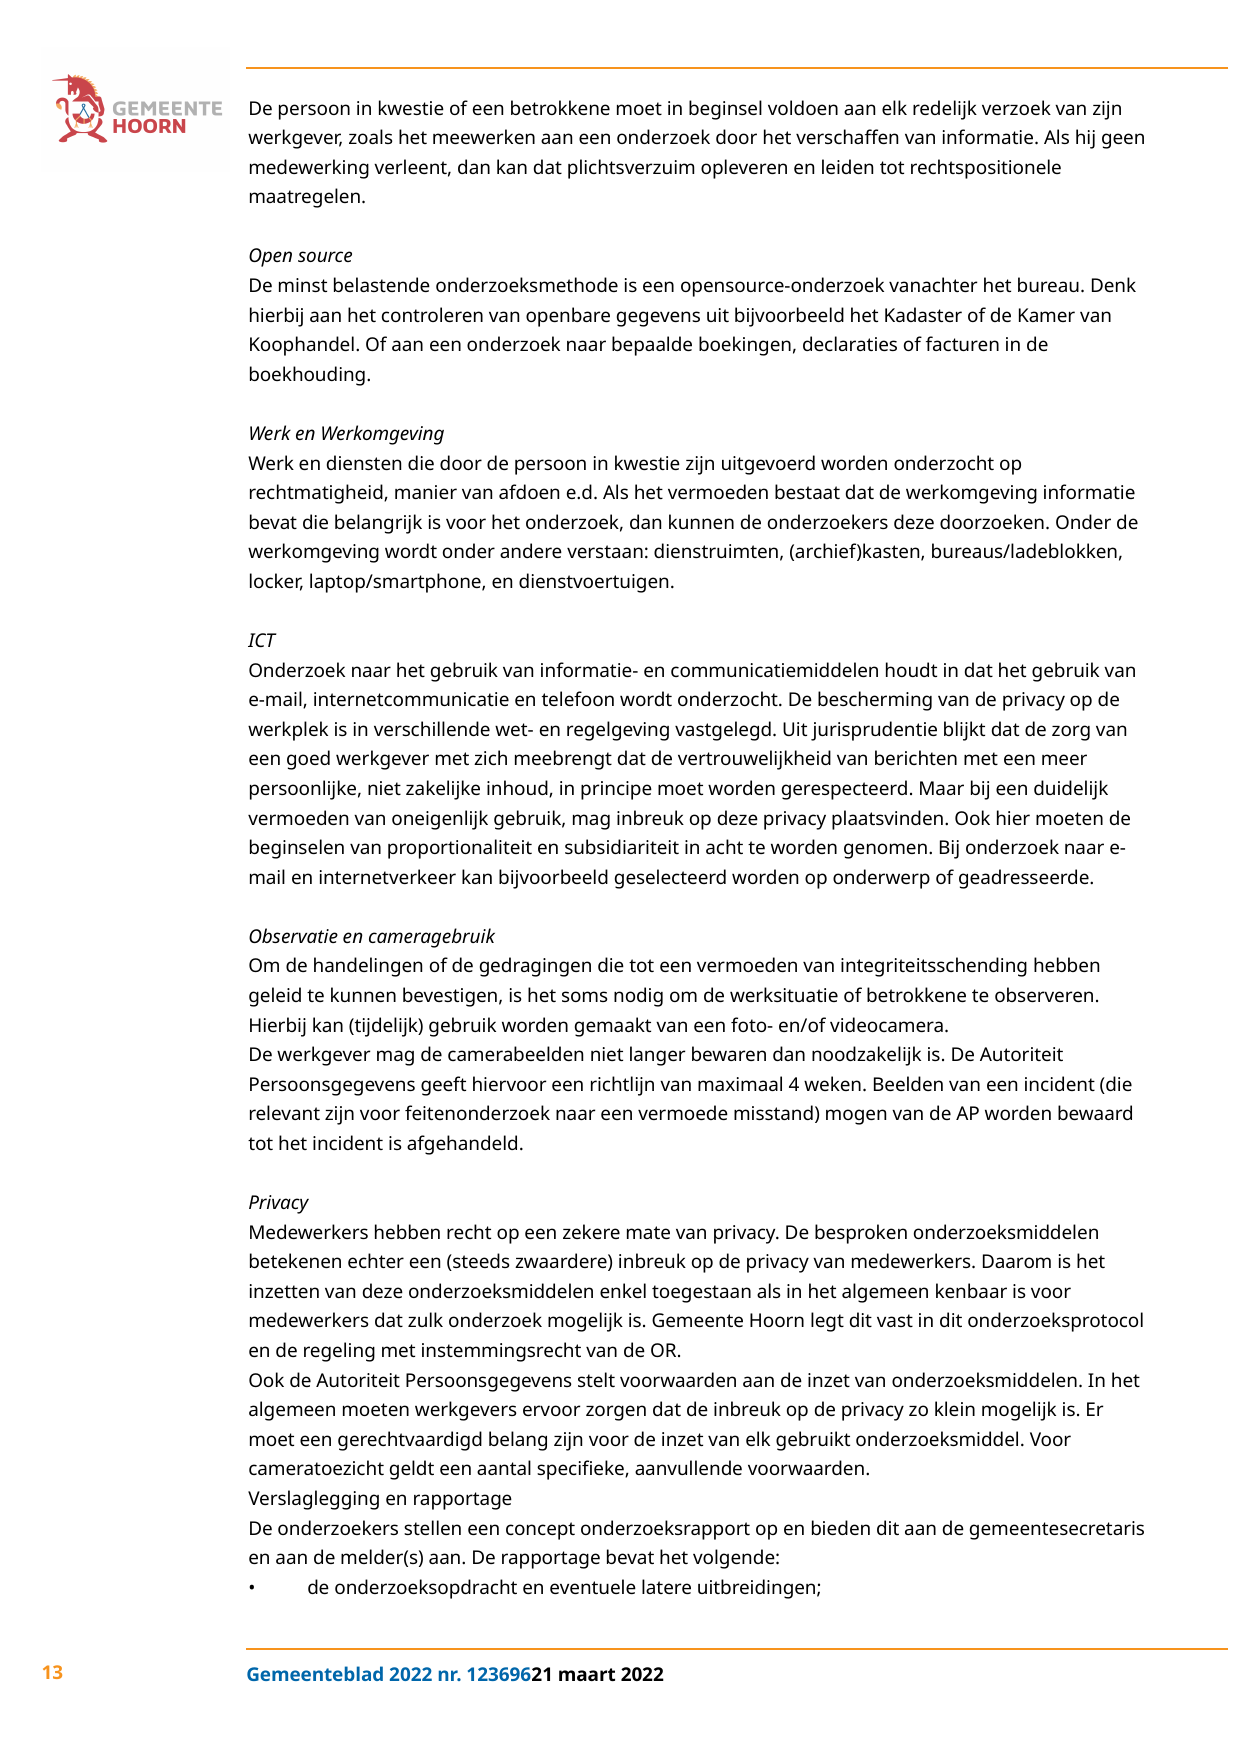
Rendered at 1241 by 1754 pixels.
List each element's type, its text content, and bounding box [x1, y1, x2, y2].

text Om de handelingen of de gedragingen die tot een vermoeden van integriteitsschending hebben geleid te kunnen bevestigen, is het soms nodig om de werksituatie of betrokkene te observeren. Hierbij kan (tijdelijk) gebruik worden gemaakt van een foto- en/of videocamera. [248, 953, 1152, 1038]
text De minst belastende onderzoeksmethode is een opensource-onderzoek vanachter het bureau. Denk hierbij aan het controleren van openbare gegevens uit bijvoorbeeld het Kadaster of de Kamer van Koophandel. Of aan een onderzoek naar bepaalde boekingen, declaraties of facturen in de boekhouding. [248, 272, 1152, 387]
text Privacy [248, 1189, 1152, 1215]
list de onderzoeksopdracht en eventuele latere uitbreidingen; [248, 1574, 1152, 1600]
text Open source [248, 243, 1152, 268]
text Medewerkers hebben recht op een zekere mate van privacy. De besproken onderzoeksmiddelen betekenen echter een (steeds zwaardere) inbreuk op de privacy van medewerkers. Daarom is het inzetten van deze onderzoeksmiddelen enkel toegestaan als in het algemeen kenbaar is voor medewerkers dat zulk onderzoek mogelijk is. Gemeente Hoorn legt dit vast in dit onderzoeksprotocol en de regeling met instemmingsrecht van de OR. [248, 1219, 1152, 1363]
text Werk en diensten die door de persoon in kwestie zijn uitgevoerd worden onderzocht op rechtmatigheid, manier van afdoen e.d. Als het vermoeden bestaat dat de werkomgeving informatie bevat die belangrijk is voor het onderzoek, dan kunnen de onderzoekers deze doorzoeken. Onder de werkomgeving wordt onder andere verstaan: dienstruimten, (archief)kasten, bureaus/ladeblokken, locker, laptop/smartphone, en dienstvoertuigen. [248, 450, 1152, 594]
text De onderzoekers stellen een concept onderzoeksrapport op en bieden dit aan de gemeentesecretaris en aan de melder(s) aan. De rapportage bevat het volgende: [248, 1515, 1152, 1570]
text Onderzoek naar het gebruik van informatie- en communicatiemiddelen houdt in dat het gebruik van e-mail, internetcommunicatie en telefoon wordt onderzocht. De bescherming van de privacy op de werkplek is in verschillende wet- en regelgeving vastgelegd. Uit jurisprudentie blijkt dat de zorg van een goed werkgever met zich meebrengt dat de vertrouwelijkheid van berichten met een meer persoonlijke, niet zakelijke inhoud, in principe moet worden gerespecteerd. Maar bij een duidelijk vermoeden van oneigenlijk gebruik, mag inbreuk op deze privacy plaatsvinden. Ook hier moeten de beginselen van proportionaliteit en subsidiariteit in acht te worden genomen. Bij onderzoek naar e-mail en internetverkeer kan bijvoorbeeld geselecteerd worden op onderwerp of geadresseerde. [248, 657, 1152, 890]
text Verslaglegging en rapportage [248, 1485, 1152, 1511]
text Observatie en cameragebruik [248, 923, 1152, 949]
picture [41, 47, 231, 172]
text De persoon in kwestie of een betrokkene moet in beginsel voldoen aan elk redelijk verzoek van zijn werkgever, zoals het meewerken aan een onderzoek door het verschaffen van informatie. Als hij geen medewerking verleent, dan kan dat plichtsverzuim opleveren en leiden tot rechtspositionele maatregelen. [248, 95, 1152, 209]
text ICT [248, 627, 1152, 653]
text De werkgever mag de camerabeelden niet langer bewaren dan noodzakelijk is. De Autoriteit Persoonsgegevens geeft hiervoor een richtlijn van maximaal 4 weken. Beelden van een incident (die relevant zijn voor feitenonderzoek naar een vermoede misstand) mogen van de AP worden bewaard tot het incident is afgehandeld. [248, 1041, 1152, 1156]
text Ook de Autoriteit Persoonsgegevens stelt voorwaarden aan de inzet van onderzoeksmiddelen. In het algemeen moeten werkgevers ervoor zorgen dat de inbreuk op de privacy zo klein mogelijk is. Er moet een gerechtvaardigd belang zijn voor de inzet van elk gebruikt onderzoeksmiddel. Voor cameratoezicht geldt een aantal specifieke, aanvullende voorwaarden. [248, 1367, 1152, 1481]
text Werk en Werkomgeving [248, 420, 1152, 446]
